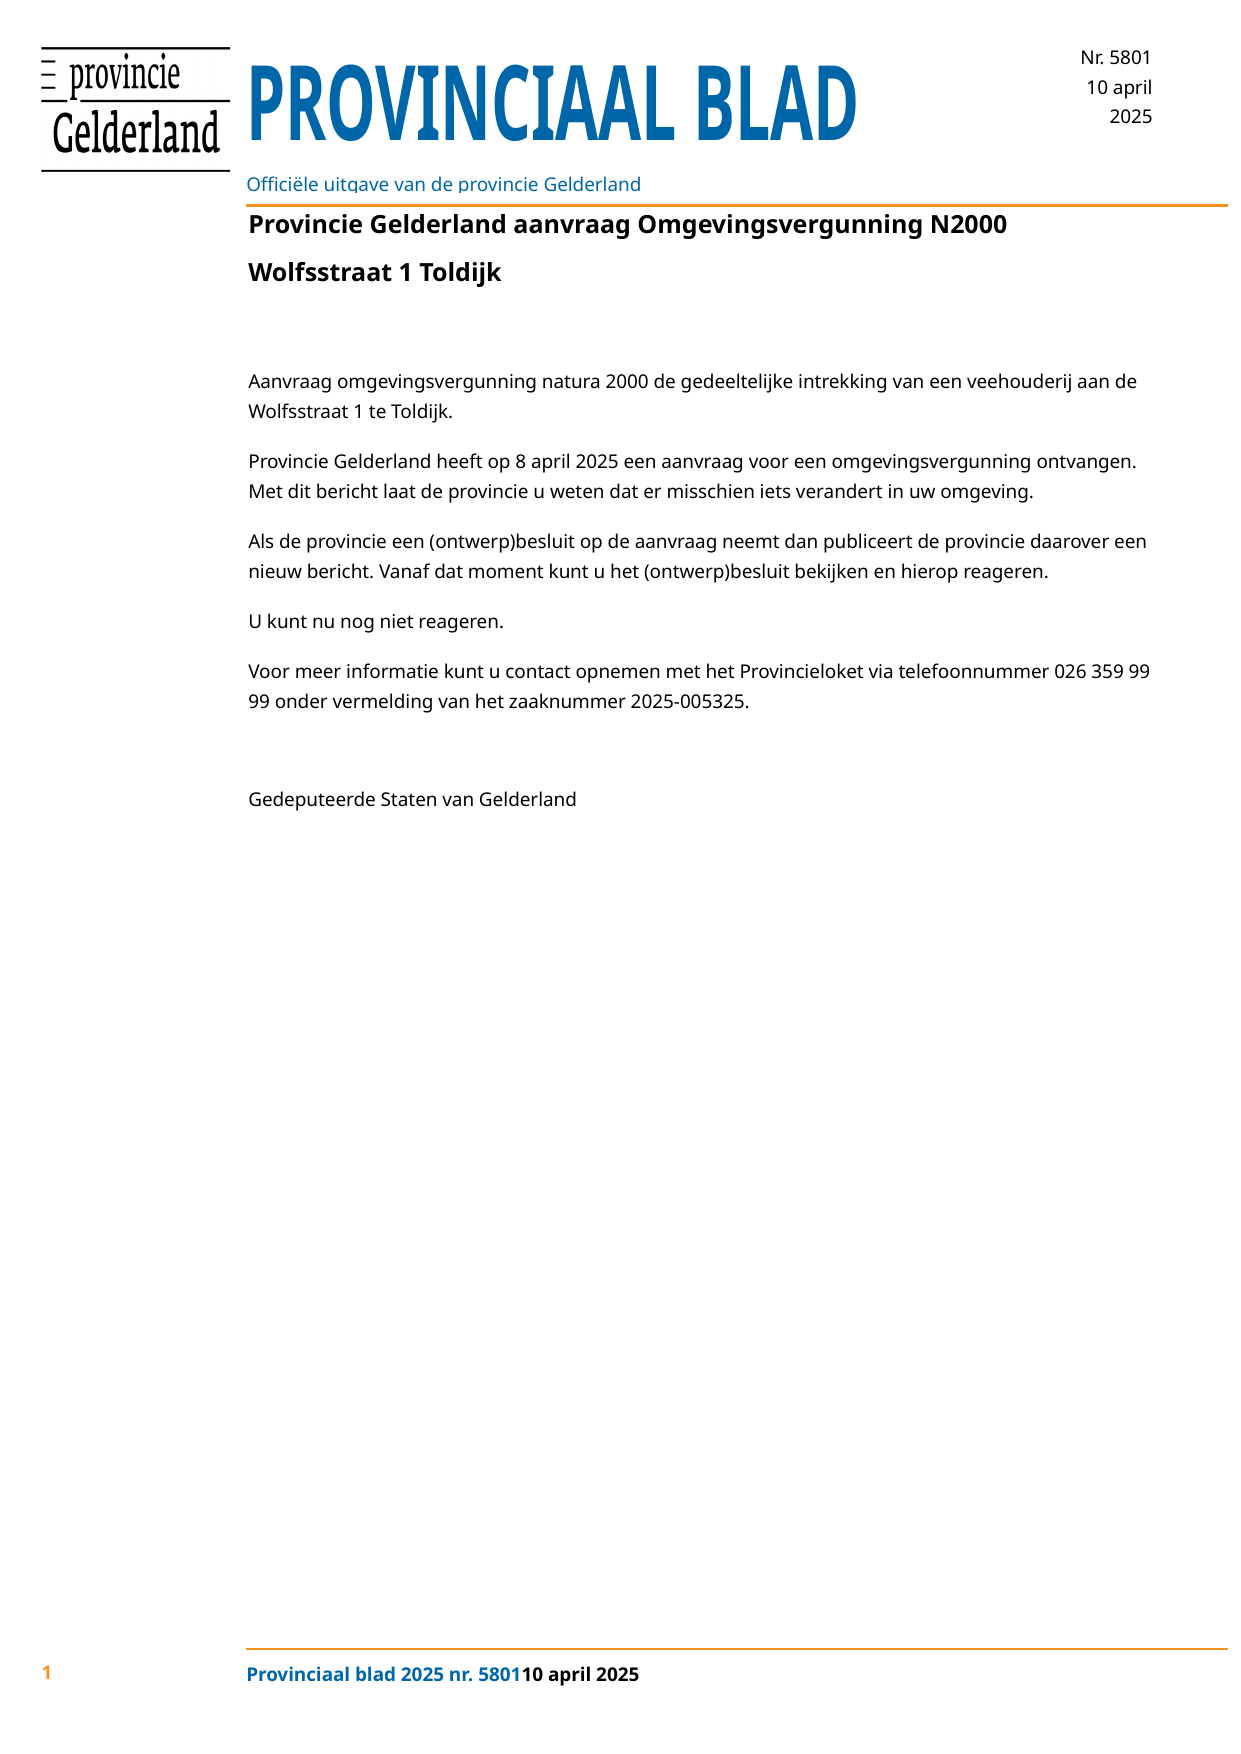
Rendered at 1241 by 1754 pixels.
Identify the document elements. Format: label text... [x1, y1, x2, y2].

text Voor meer informatie kunt u contact opnemen met het Provincieloket via telefoonnummer 026 359 99 99 onder vermelding van het zaaknummer 2025-005325. [248, 659, 1152, 714]
text U kunt nu nog niet reageren. [248, 608, 1152, 634]
picture [41, 47, 231, 172]
text Als de provincie een (ontwerp)besluit op de aanvraag neemt dan publiceert de provincie daarover een nieuw bericht. Vanaf dat moment kunt u het (ontwerp)besluit bekijken en hierop reageren. [248, 528, 1152, 584]
text Aanvraag omgevingsvergunning natura 2000 de gedeeltelijke intrekking van een veehouderij aan de Wolfsstraat 1 te Toldijk. [248, 368, 1152, 424]
text Gedeputeerde Staten van Gelderland [248, 787, 1152, 812]
text Provincie Gelderland aanvraag Omgevingsvergunning N2000 Wolfsstraat 1 Toldijk [248, 207, 1152, 288]
text Provincie Gelderland heeft op 8 april 2025 een aanvraag voor een omgevingsvergunning ontvangen. Met dit bericht laat de provincie u weten dat er misschien iets verandert in uw omgeving. [248, 448, 1152, 504]
